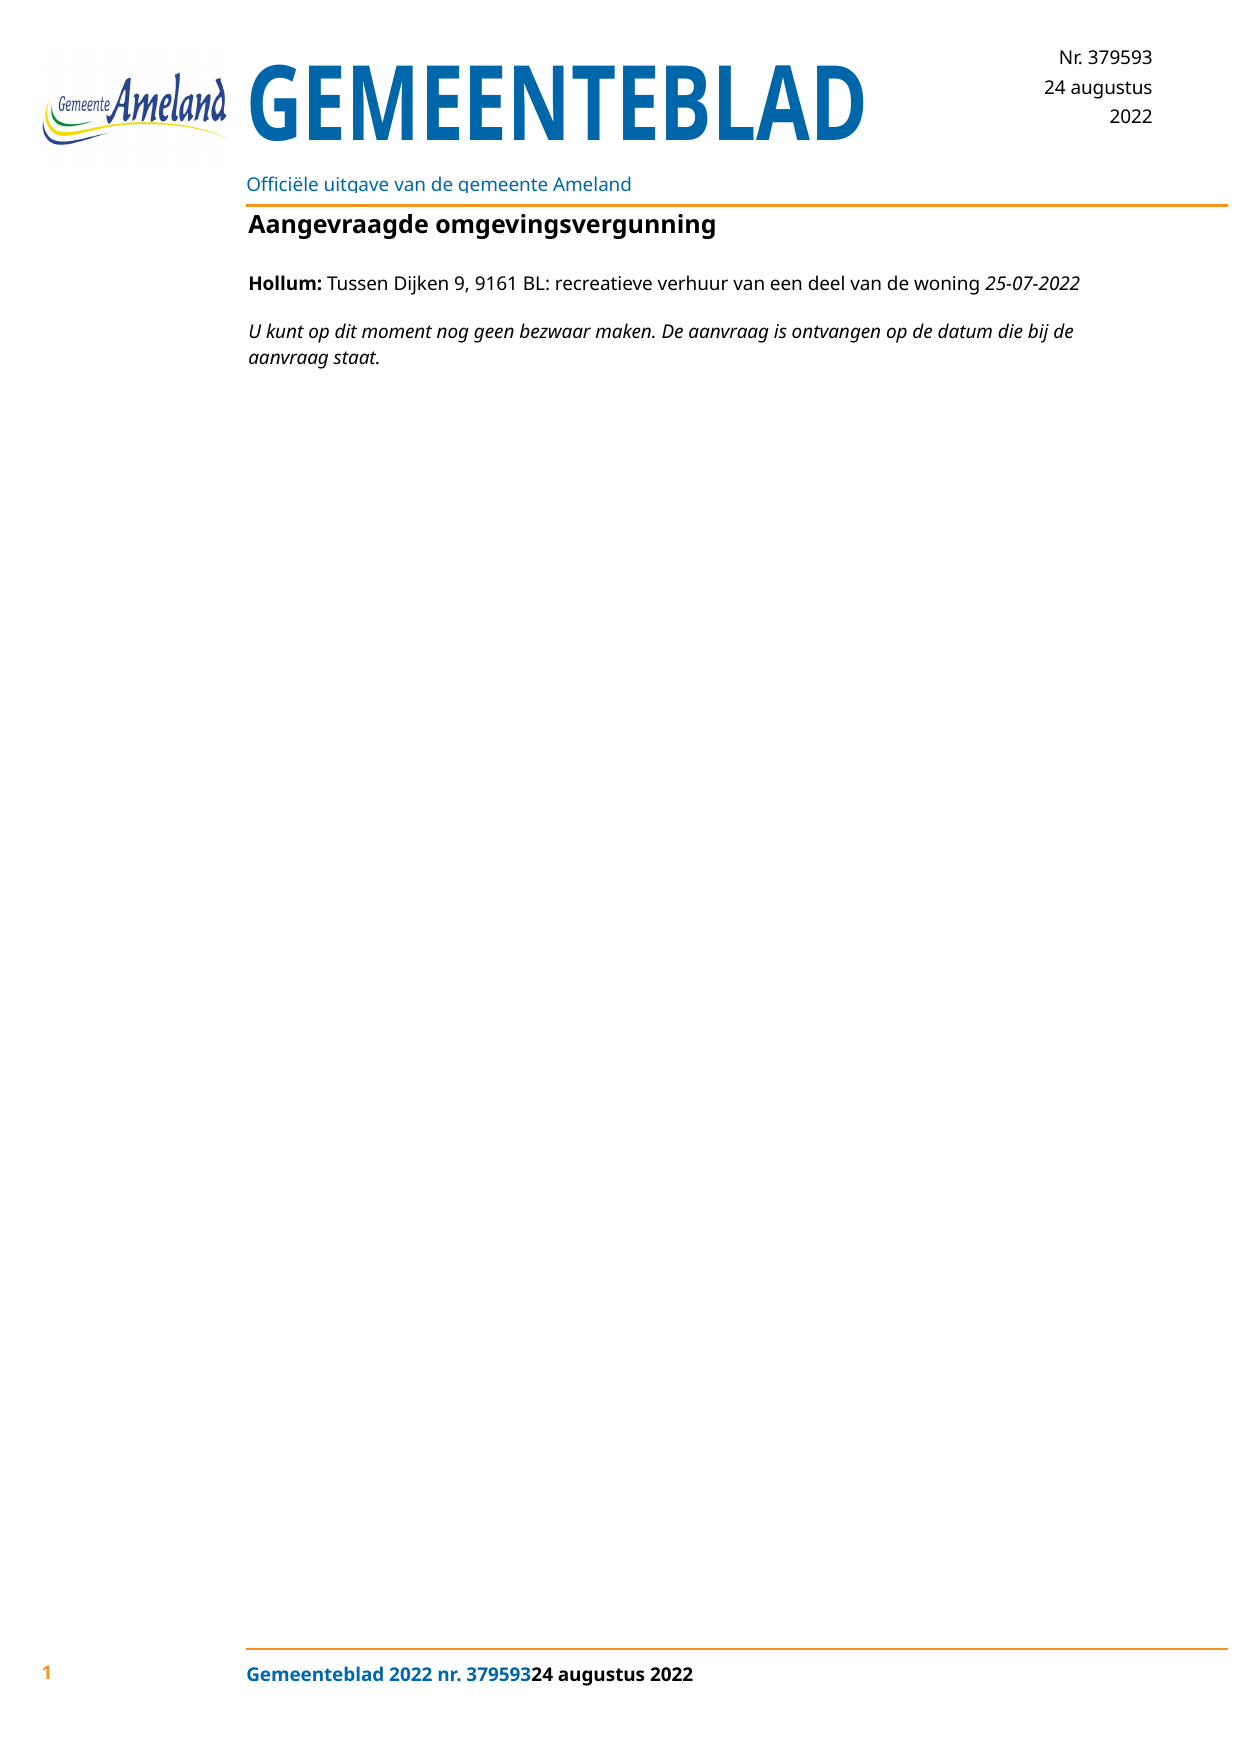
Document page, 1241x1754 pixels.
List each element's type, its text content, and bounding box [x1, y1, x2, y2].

text U kunt op dit moment nog geen bezwaar maken. De aanvraag is ontvangen op de datum die bij de aanvraag staat. [248, 318, 1152, 369]
picture [41, 47, 231, 172]
text Hollum: Tussen Dijken 9, 9161 BL: recreatieve verhuur van een deel van de woning 25-07-2022 [248, 270, 1152, 296]
text Aangevraagde omgevingsvergunning [248, 207, 1152, 241]
